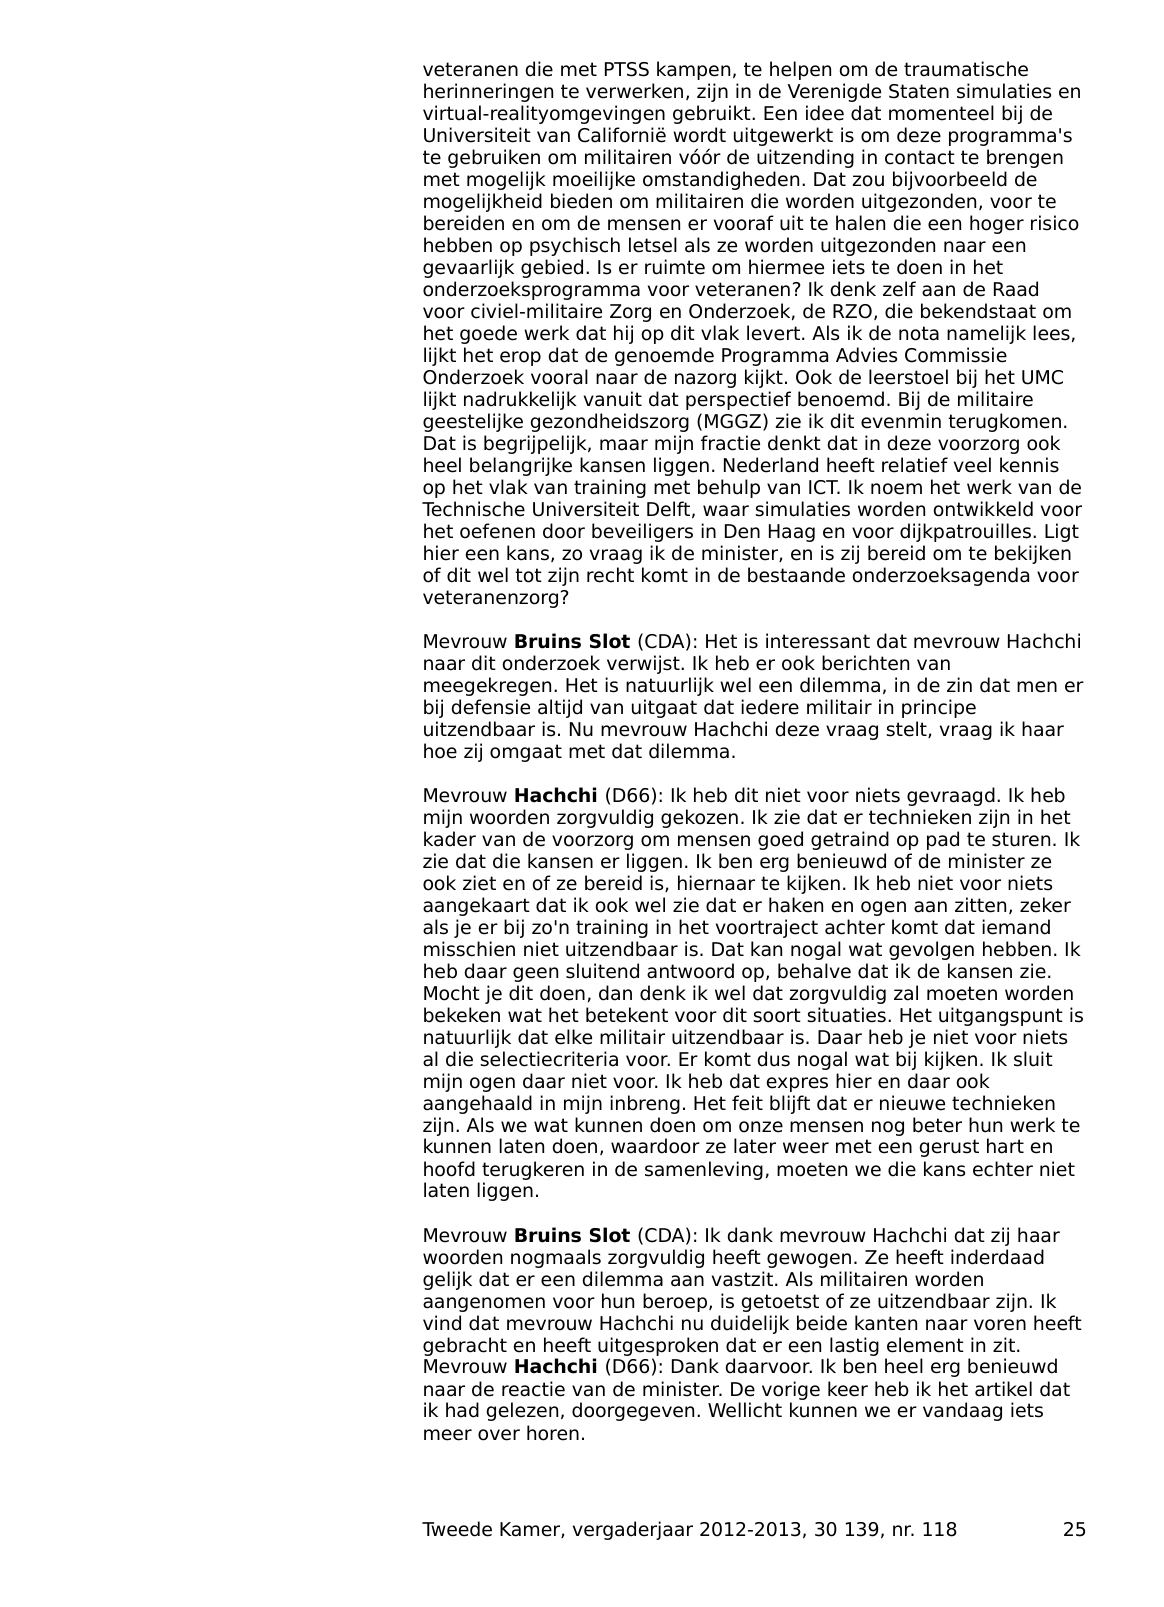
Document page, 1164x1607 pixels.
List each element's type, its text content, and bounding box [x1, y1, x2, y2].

text Mevrouw Hachchi (D66): Ik heb dit niet voor niets gevraagd. Ik heb mijn woorden zorgvuldig gekozen. Ik zie dat er technieken zijn in het kader van de voorzorg om mensen goed getraind op pad te sturen. Ik zie dat die kansen er liggen. Ik ben erg benieuwd of de minister ze ook ziet en of ze bereid is, hiernaar te kijken. Ik heb niet voor niets aangekaart dat ik ook wel zie dat er haken en ogen aan zitten, zeker als je er bij zo'n training in het voortraject achter komt dat iemand misschien niet uitzendbaar is. Dat kan nogal wat gevolgen hebben. Ik heb daar geen sluitend antwoord op, behalve dat ik de kansen zie. Mocht je dit doen, dan denk ik wel dat zorgvuldig zal moeten worden bekeken wat het betekent voor dit soort situaties. Het uitgangspunt is natuurlijk dat elke militair uitzendbaar is. Daar heb je niet voor niets al die selectiecriteria voor. Er komt dus nogal wat bij kijken. Ik sluit mijn ogen daar niet voor. Ik heb dat expres hier en daar ook aangehaald in mijn inbreng. Het feit blijft dat er nieuwe technieken zijn. Als we wat kunnen doen om onze mensen nog beter hun werk te kunnen laten doen, waardoor ze later weer met een gerust hart en hoofd terugkeren in de samenleving, moeten we die kans echter niet laten liggen. [422, 785, 1087, 1202]
text Mevrouw Bruins Slot (CDA): Ik dank mevrouw Hachchi dat zij haar woorden nogmaals zorgvuldig heeft gewogen. Ze heeft inderdaad gelijk dat er een dilemma aan vastzit. Als militairen worden aangenomen voor hun beroep, is getoetst of ze uitzendbaar zijn. Ik vind dat mevrouw Hachchi nu duidelijk beide kanten naar voren heeft gebracht en heeft uitgesproken dat er een lastig element in zit. [422, 1224, 1087, 1356]
text Mevrouw Bruins Slot (CDA): Het is interessant dat mevrouw Hachchi naar dit onderzoek verwijst. Ik heb er ook berichten van meegekregen. Het is natuurlijk wel een dilemma, in de zin dat men er bij defensie altijd van uitgaat dat iedere militair in principe uitzendbaar is. Nu mevrouw Hachchi deze vraag stelt, vraag ik haar hoe zij omgaat met dat dilemma. [422, 631, 1087, 763]
text Mevrouw Hachchi (D66): Dank daarvoor. Ik ben heel erg benieuwd naar de reactie van de minister. De vorige keer heb ik het artikel dat ik had gelezen, doorgegeven. Wellicht kunnen we er vandaag iets meer over horen. [422, 1356, 1087, 1444]
text veteranen die met PTSS kampen, te helpen om de traumatische herinneringen te verwerken, zijn in de Verenigde Staten simulaties en virtual-realityomgevingen gebruikt. Een idee dat momenteel bij de Universiteit van Californië wordt uitgewerkt is om deze programma's te gebruiken om militairen vóór de uitzending in contact te brengen met mogelijk moeilijke omstandigheden. Dat zou bijvoorbeeld de mogelijkheid bieden om militairen die worden uitgezonden, voor te bereiden en om de mensen er vooraf uit te halen die een hoger risico hebben op psychisch letsel als ze worden uitgezonden naar een gevaarlijk gebied. Is er ruimte om hiermee iets te doen in het onderzoeksprogramma voor veteranen? Ik denk zelf aan de Raad voor civiel-militaire Zorg en Onderzoek, de RZO, die bekendstaat om het goede werk dat hij op dit vlak levert. Als ik de nota namelijk lees, lijkt het erop dat de genoemde Programma Advies Commissie Onderzoek vooral naar de nazorg kijkt. Ook de leerstoel bij het UMC lijkt nadrukkelijk vanuit dat perspectief benoemd. Bij de militaire geestelijke gezondheidszorg (MGGZ) zie ik dit evenmin terugkomen. Dat is begrijpelijk, maar mijn fractie denkt dat in deze voorzorg ook heel belangrijke kansen liggen. Nederland heeft relatief veel kennis op het vlak van training met behulp van ICT. Ik noem het werk van de Technische Universiteit Delft, waar simulaties worden ontwikkeld voor het oefenen door beveiligers in Den Haag en voor dijkpatrouilles. Ligt hier een kans, zo vraag ik de minister, en is zij bereid om te bekijken of dit wel tot zijn recht komt in de bestaande onderzoeksagenda voor veteranenzorg? [422, 59, 1087, 608]
